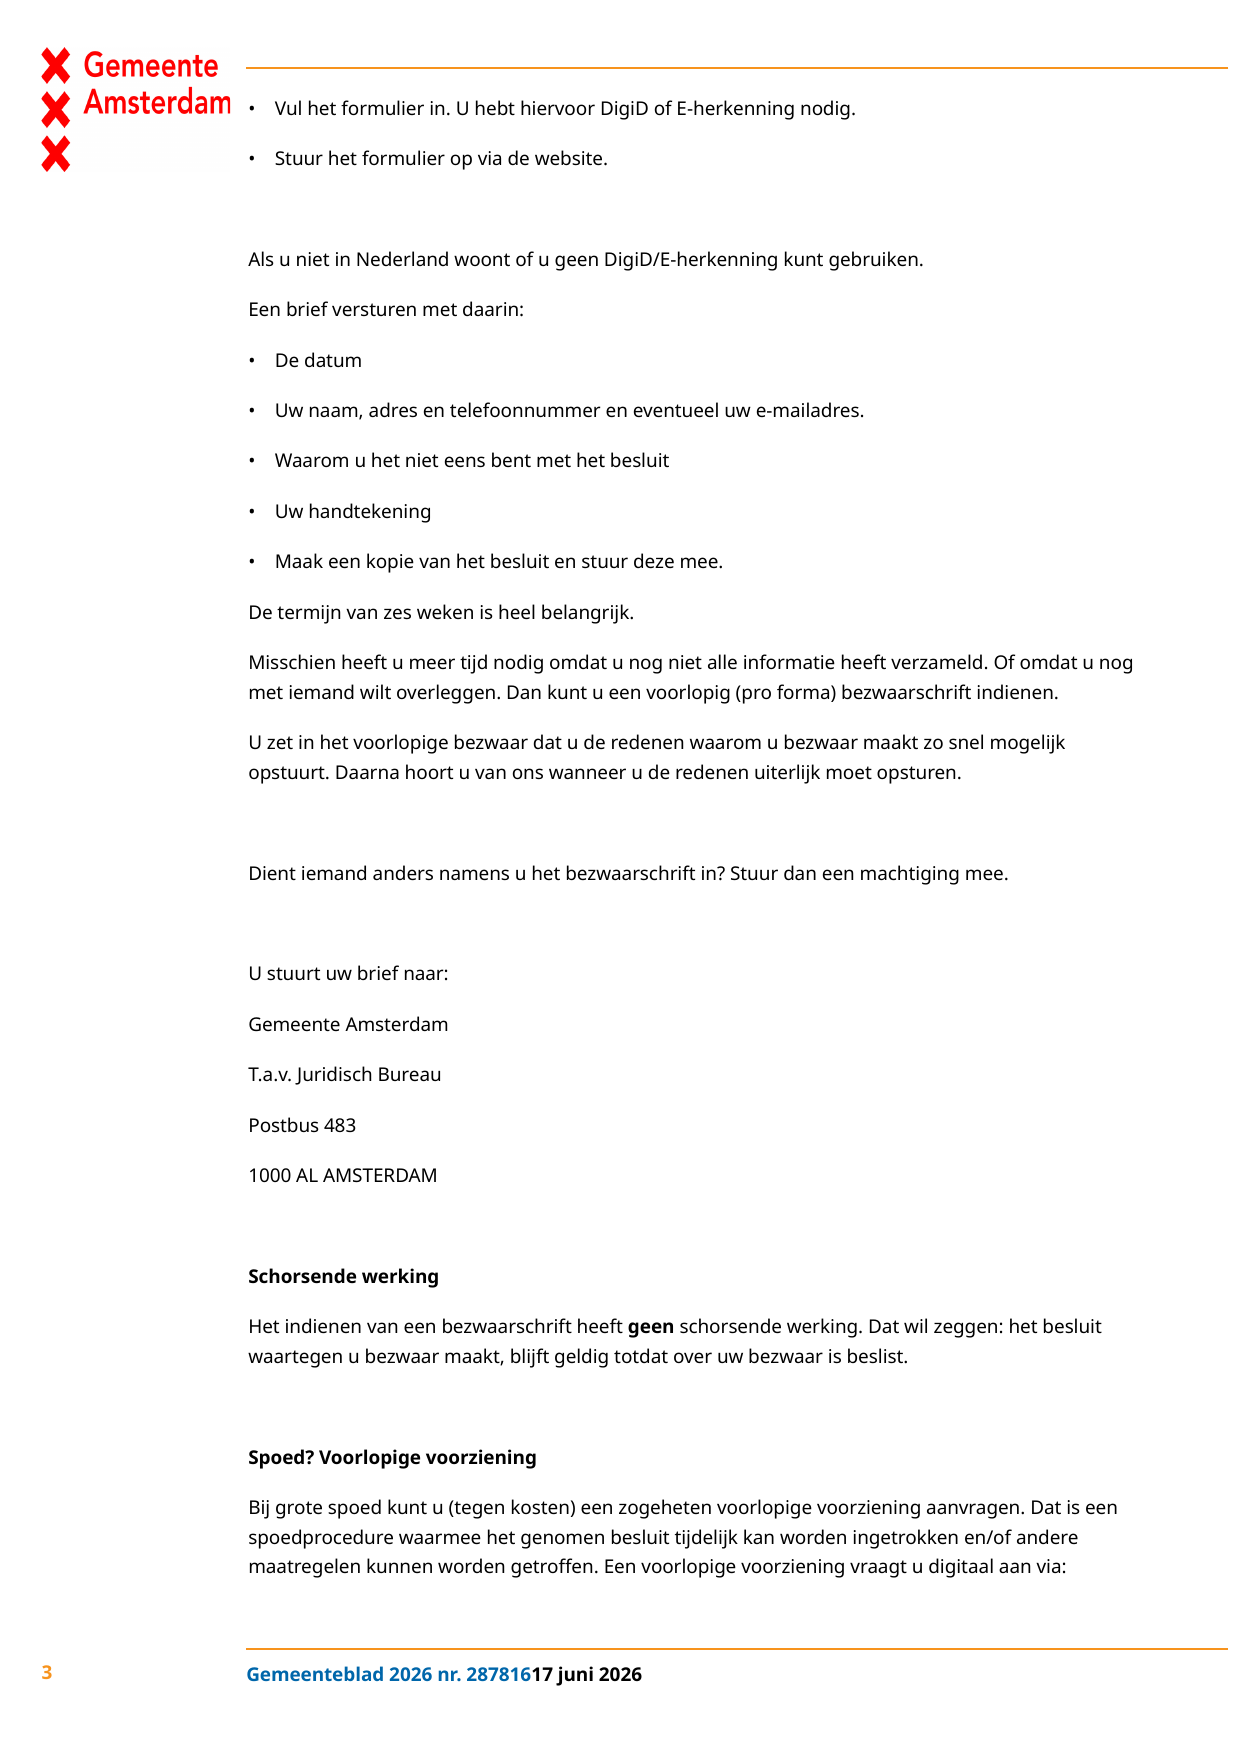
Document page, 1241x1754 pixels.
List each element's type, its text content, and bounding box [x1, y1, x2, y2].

picture [41, 47, 231, 172]
text • Maak een kopie van het besluit en stuur deze mee. [248, 548, 1152, 574]
text Spoed? Voorlopige voorziening [248, 1444, 1152, 1470]
text Postbus 483 [248, 1112, 1152, 1138]
text Schorsende werking [248, 1263, 1152, 1289]
text • Vul het formulier in. U hebt hiervoor DigiD of E-herkenning nodig. [248, 95, 1152, 121]
text Een brief versturen met daarin: [248, 296, 1152, 322]
text • Uw naam, adres en telefoonnummer en eventueel uw e-mailadres. [248, 397, 1152, 423]
text Dient iemand anders namens u het bezwaarschrift in? Stuur dan een machtiging mee. [248, 860, 1152, 886]
text U stuurt uw brief naar: [248, 961, 1152, 986]
text U zet in het voorlopige bezwaar dat u de redenen waarom u bezwaar maakt zo snel mogelijk opstuurt. Daarna hoort u van ons wanneer u de redenen uiterlijk moet opsturen. [248, 729, 1152, 785]
text Als u niet in Nederland woont of u geen DigiD/E-herkenning kunt gebruiken. [248, 246, 1152, 272]
text Het indienen van een bezwaarschrift heeft geen schorsende werking. Dat wil zeggen: het besluit waartegen u bezwaar maakt, blijft geldig totdat over uw bezwaar is beslist. [248, 1313, 1152, 1369]
text • Uw handtekening [248, 498, 1152, 524]
text 1000 AL AMSTERDAM [248, 1162, 1152, 1188]
text • Waarom u het niet eens bent met het besluit [248, 448, 1152, 473]
text Gemeente Amsterdam [248, 1011, 1152, 1037]
text • Stuur het formulier op via de website. [248, 145, 1152, 171]
text De termijn van zes weken is heel belangrijk. [248, 599, 1152, 625]
text Bij grote spoed kunt u (tegen kosten) een zogeheten voorlopige voorziening aanvragen. Dat is een spoedprocedure waarmee het genomen besluit tijdelijk kan worden ingetrokken en/of andere maatregelen kunnen worden getroffen. Een voorlopige voorziening vraagt u digitaal aan via: [248, 1494, 1152, 1579]
text • De datum [248, 347, 1152, 373]
text Misschien heeft u meer tijd nodig omdat u nog niet alle informatie heeft verzameld. Of omdat u nog met iemand wilt overleggen. Dan kunt u een voorlopig (pro forma) bezwaarschrift indienen. [248, 649, 1152, 705]
text T.a.v. Juridisch Bureau [248, 1061, 1152, 1087]
